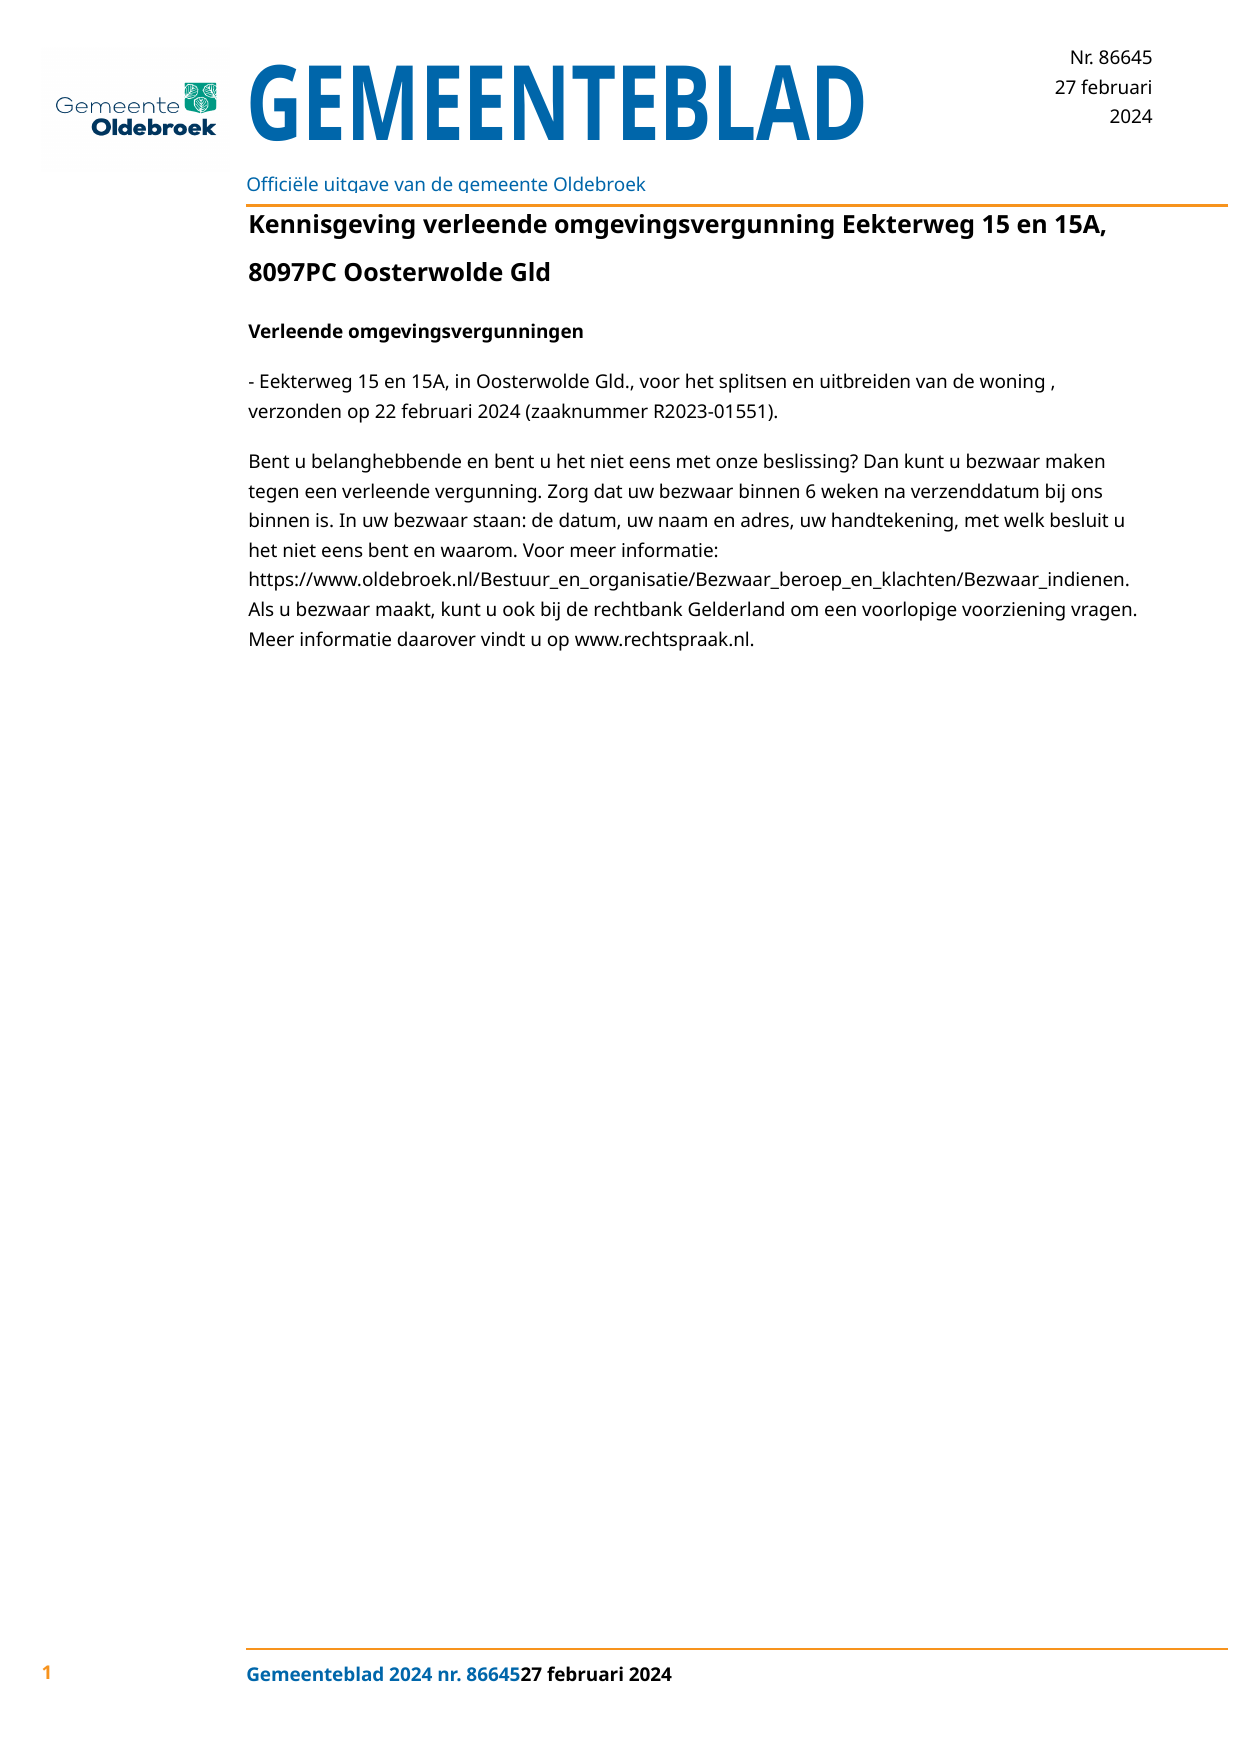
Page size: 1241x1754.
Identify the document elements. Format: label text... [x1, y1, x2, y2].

text Bent u belanghebbende en bent u het niet eens met onze beslissing? Dan kunt u bezwaar maken tegen een verleende vergunning. Zorg dat uw bezwaar binnen 6 weken na verzenddatum bij ons binnen is. In uw bezwaar staan: de datum, uw naam en adres, uw handtekening, met welk besluit u het niet eens bent en waarom. Voor meer informatie: https://www.oldebroek.nl/Bestuur_en_organisatie/Bezwaar_beroep_en_klachten/Bezwaar_indienen. Als u bezwaar maakt, kunt u ook bij de rechtbank Gelderland om een voorlopige voorziening vragen. Meer informatie daarover vindt u op www.rechtspraak.nl. [248, 448, 1152, 652]
text - Eekterweg 15 en 15A, in Oosterwolde Gld., voor het splitsen en uitbreiden van de woning , verzonden op 22 februari 2024 (zaaknummer R2023-01551). [248, 368, 1152, 424]
text Kennisgeving verleende omgevingsvergunning Eekterweg 15 en 15A, 8097PC Oosterwolde Gld [248, 207, 1152, 288]
picture [41, 47, 231, 172]
text Verleende omgevingsvergunningen [248, 318, 1152, 344]
